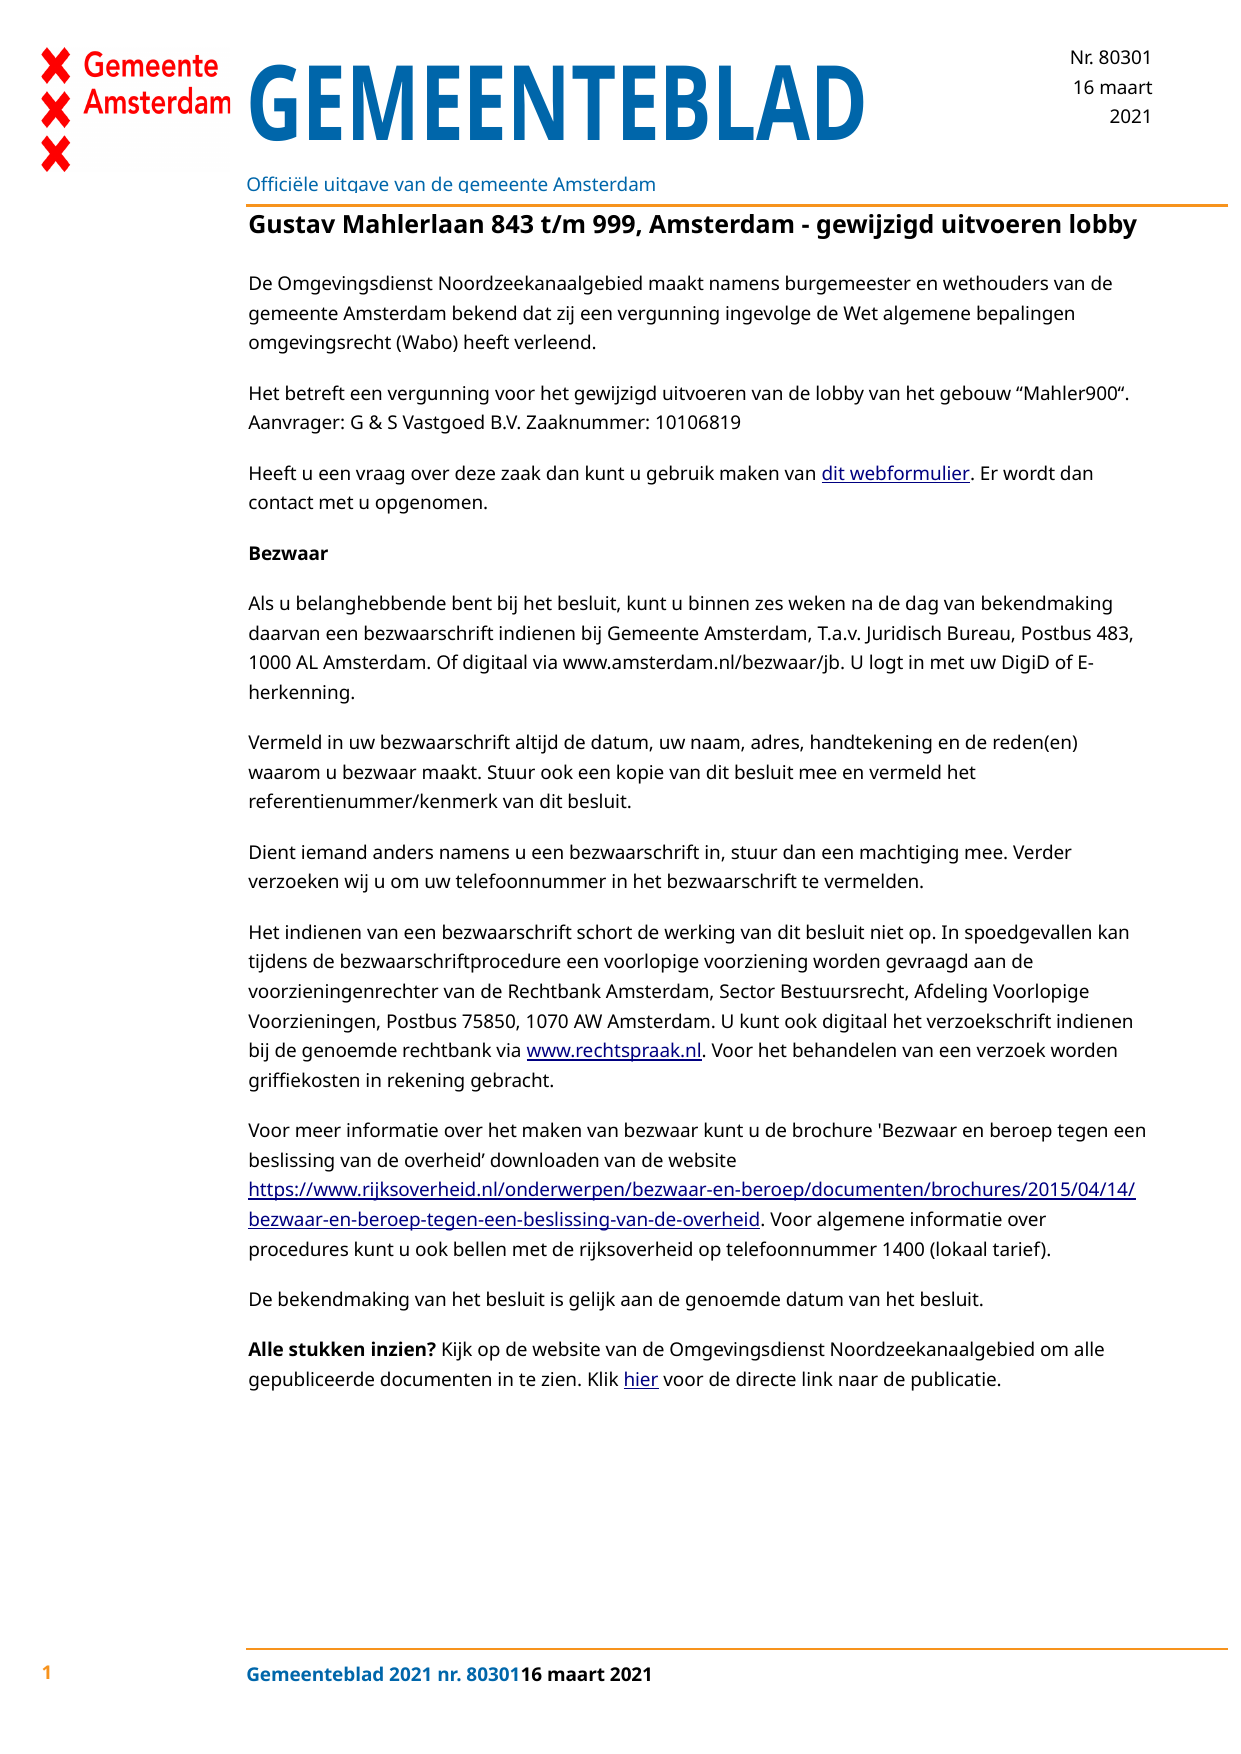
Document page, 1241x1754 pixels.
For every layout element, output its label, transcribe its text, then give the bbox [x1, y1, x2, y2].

text Heeft u een vraag over deze zaak dan kunt u gebruik maken van dit webformulier. Er wordt dan contact met u opgenomen. [248, 460, 1152, 515]
text Het betreft een vergunning voor het gewijzigd uitvoeren van de lobby van het gebouw “Mahler900“. Aanvrager: G & S Vastgoed B.V. Zaaknummer: 10106819 [248, 380, 1152, 435]
text Voor meer informatie over het maken van bezwaar kunt u de brochure 'Bezwaar en beroep tegen een beslissing van de overheid’ downloaden van de website https://www.rijksoverheid.nl/onderwerpen/bezwaar-en-beroep/documenten/brochures/2015/04/14/bezwaar-en-beroep-tegen-een-beslissing-van-de-overheid. Voor algemene informatie over procedures kunt u ook bellen met de rijksoverheid op telefoonnummer 1400 (lokaal tarief). [248, 1117, 1152, 1261]
text Dient iemand anders namens u een bezwaarschrift in, stuur dan een machtiging mee. Verder verzoeken wij u om uw telefoonnummer in het bezwaarschrift te vermelden. [248, 839, 1152, 894]
text Alle stukken inzien? Kijk op de website van de Omgevingsdienst Noordzeekanaalgebied om alle gepubliceerde documenten in te zien. Klik hier voor de directe link naar de publicatie. [248, 1337, 1152, 1392]
text Bezwaar [248, 540, 1152, 566]
text Als u belanghebbende bent bij het besluit, kunt u binnen zes weken na de dag van bekendmaking daarvan een bezwaarschrift indienen bij Gemeente Amsterdam, T.a.v. Juridisch Bureau, Postbus 483, 1000 AL Amsterdam. Of digitaal via www.amsterdam.nl/bezwaar/jb. U logt in met uw DigiD of E-herkenning. [248, 590, 1152, 705]
picture [41, 47, 231, 172]
text De bekendmaking van het besluit is gelijk aan de genoemde datum van het besluit. [248, 1286, 1152, 1312]
text Vermeld in uw bezwaarschrift altijd de datum, uw naam, adres, handtekening en de reden(en) waarom u bezwaar maakt. Stuur ook een kopie van dit besluit mee en vermeld het referentienummer/kenmerk van dit besluit. [248, 729, 1152, 814]
text Het indienen van een bezwaarschrift schort de werking van dit besluit niet op. In spoedgevallen kan tijdens de bezwaarschriftprocedure een voorlopige voorziening worden gevraagd aan de voorzieningenrechter van de Rechtbank Amsterdam, Sector Bestuursrecht, Afdeling Voorlopige Voorzieningen, Postbus 75850, 1070 AW Amsterdam. U kunt ook digitaal het verzoekschrift indienen bij de genoemde rechtbank via www.rechtspraak.nl. Voor het behandelen van een verzoek worden griffiekosten in rekening gebracht. [248, 919, 1152, 1093]
text De Omgevingsdienst Noordzeekanaalgebied maakt namens burgemeester en wethouders van de gemeente Amsterdam bekend dat zij een vergunning ingevolge de Wet algemene bepalingen omgevingsrecht (Wabo) heeft verleend. [248, 270, 1152, 355]
text Gustav Mahlerlaan 843 t/m 999, Amsterdam - gewijzigd uitvoeren lobby [248, 207, 1152, 241]
